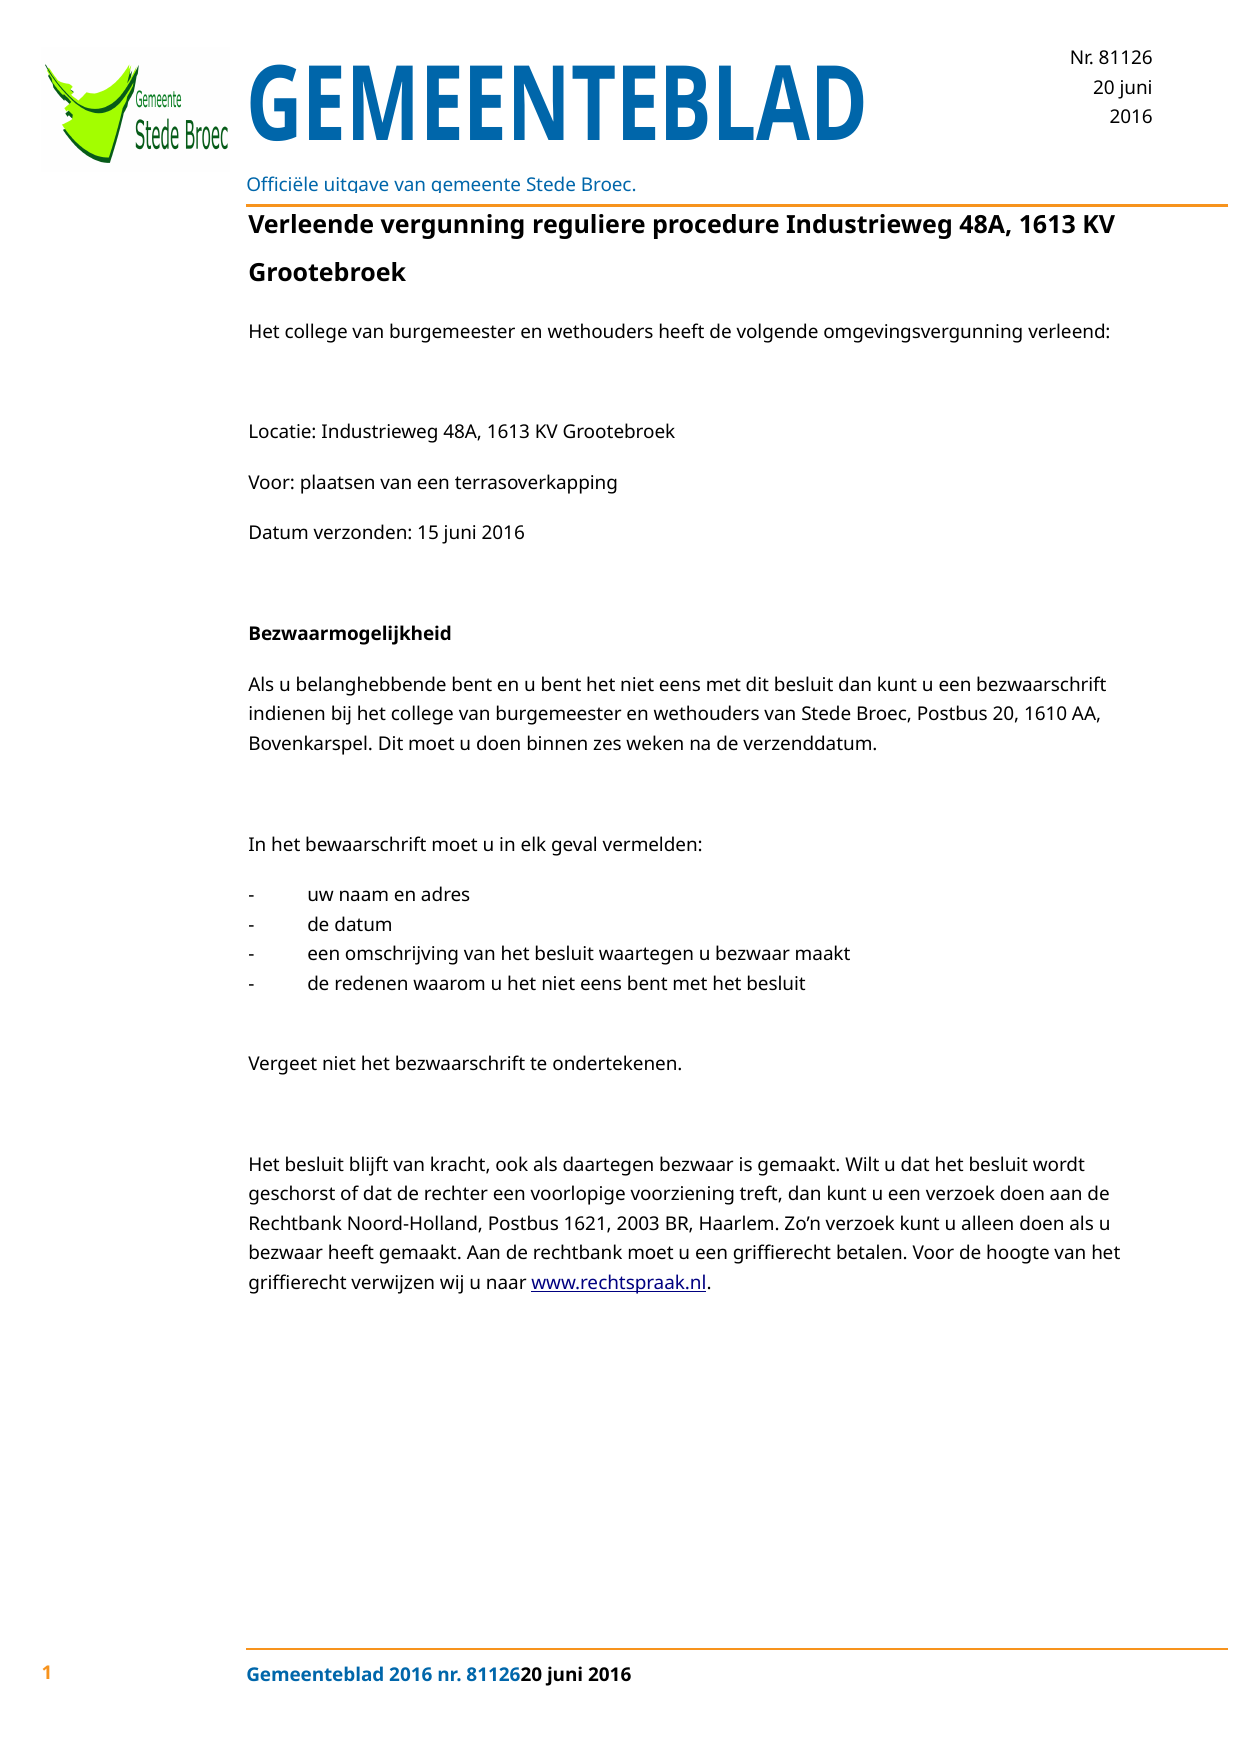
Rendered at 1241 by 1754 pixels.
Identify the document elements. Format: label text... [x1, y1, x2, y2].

list uw naam en adres [248, 881, 1152, 907]
text Als u belanghebbende bent en u bent het niet eens met dit besluit dan kunt u een bezwaarschrift indienen bij het college van burgemeester en wethouders van Stede Broec, Postbus 20, 1610 AA, Bovenkarspel. Dit moet u doen binnen zes weken na de verzenddatum. [248, 671, 1152, 756]
text Datum verzonden: 15 juni 2016 [248, 519, 1152, 545]
picture [41, 47, 231, 172]
list een omschrijving van het besluit waartegen u bezwaar maakt [248, 940, 1152, 966]
list de datum [248, 911, 1152, 937]
text In het bewaarschrift moet u in elk geval vermelden: [248, 831, 1152, 857]
text Voor: plaatsen van een terrasoverkapping [248, 469, 1152, 495]
text Het college van burgemeester en wethouders heeft de volgende omgevingsvergunning verleend: [248, 318, 1152, 344]
text Verleende vergunning reguliere procedure Industrieweg 48A, 1613 KV Grootebroek [248, 207, 1152, 288]
text Vergeet niet het bezwaarschrift te ondertekenen. [248, 1050, 1152, 1076]
list de redenen waarom u het niet eens bent met het besluit [248, 970, 1152, 996]
text Het besluit blijft van kracht, ook als daartegen bezwaar is gemaakt. Wilt u dat het besluit wordt geschorst of dat de rechter een voorlopige voorziening treft, dan kunt u een verzoek doen aan de Rechtbank Noord-Holland, Postbus 1621, 2003 BR, Haarlem. Zo’n verzoek kunt u alleen doen als u bezwaar heeft gemaakt. Aan de rechtbank moet u een griffierecht betalen. Voor de hoogte van het griffierecht verwijzen wij u naar www.rechtspraak.nl. [248, 1151, 1152, 1295]
text Bezwaarmogelijkheid [248, 620, 1152, 646]
text Locatie: Industrieweg 48A, 1613 KV Grootebroek [248, 419, 1152, 444]
